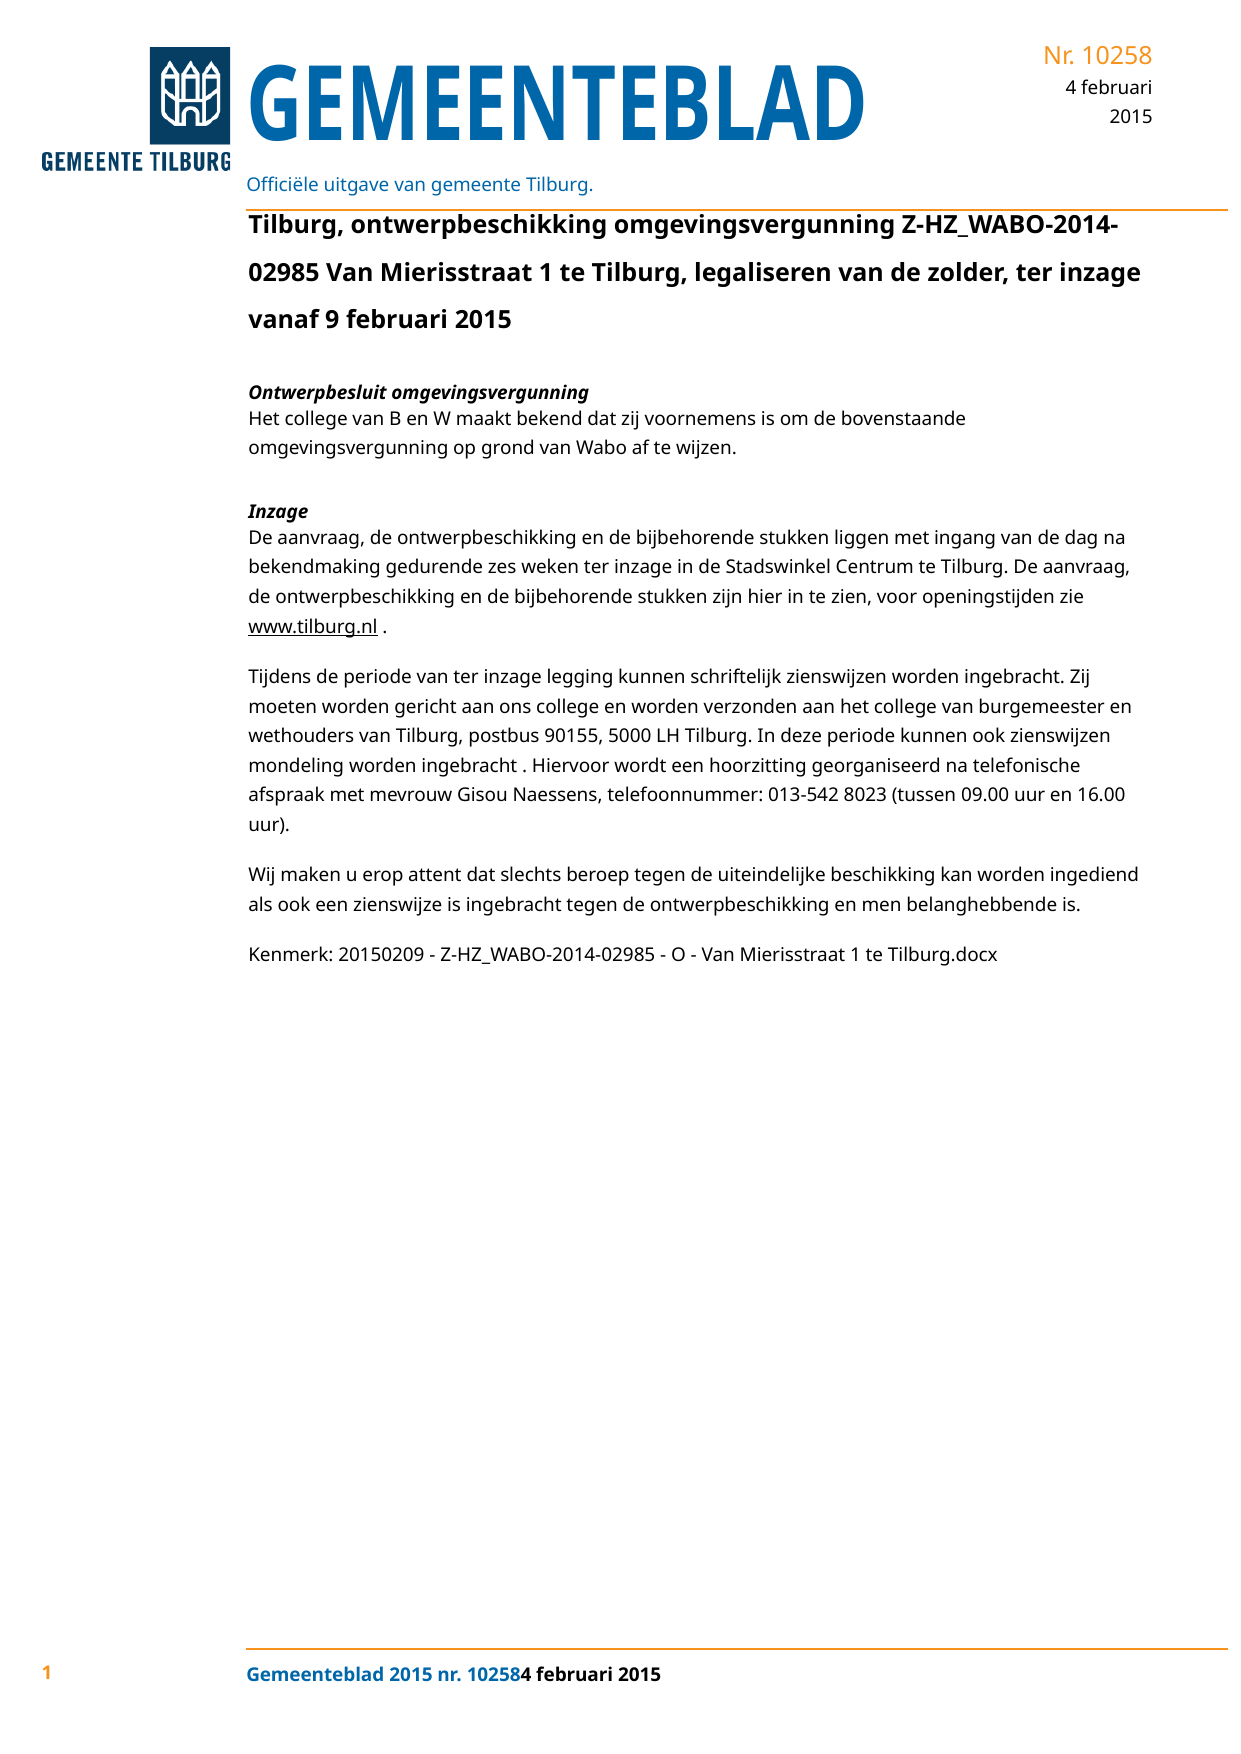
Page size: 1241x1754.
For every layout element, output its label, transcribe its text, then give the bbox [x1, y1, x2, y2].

text Ontwerpbesluit omgevingsvergunning [248, 379, 1152, 405]
text Tijdens de periode van ter inzage legging kunnen schriftelijk zienswijzen worden ingebracht. Zij moeten worden gericht aan ons college en worden verzonden aan het college van burgemeester en wethouders van Tilburg, postbus 90155, 5000 LH Tilburg. In deze periode kunnen ook zienswijzen mondeling worden ingebracht . Hiervoor wordt een hoorzitting georganiseerd na telefonische afspraak met mevrouw Gisou Naessens, telefoonnummer: 013-542 8023 (tussen 09.00 uur en 16.00 uur). [248, 663, 1152, 837]
picture [41, 47, 231, 172]
text Tilburg, ontwerpbeschikking omgevingsvergunning Z-HZ_WABO-2014-02985 Van Mierisstraat 1 te Tilburg, legaliseren van de zolder, ter inzage vanaf 9 februari 2015 [248, 211, 1152, 336]
text Wij maken u erop attent dat slechts beroep tegen de uiteindelijke beschikking kan worden ingediend als ook een zienswijze is ingebracht tegen de ontwerpbeschikking en men belanghebbende is. [248, 862, 1152, 917]
text Kenmerk: 20150209 - Z-HZ_WABO-2014-02985 - O - Van Mierisstraat 1 te Tilburg.docx [248, 942, 1152, 967]
text Het college van B en W maakt bekend dat zij voornemens is om de bovenstaande omgevingsvergunning op grond van Wabo af te wijzen. [248, 405, 1152, 460]
text De aanvraag, de ontwerpbeschikking en de bijbehorende stukken liggen met ingang van de dag na bekendmaking gedurende zes weken ter inzage in de Stadswinkel Centrum te Tilburg. De aanvraag, de ontwerpbeschikking en de bijbehorende stukken zijn hier in te zien, voor openingstijden zie www.tilburg.nl . [248, 524, 1152, 638]
text Inzage [248, 498, 1152, 524]
